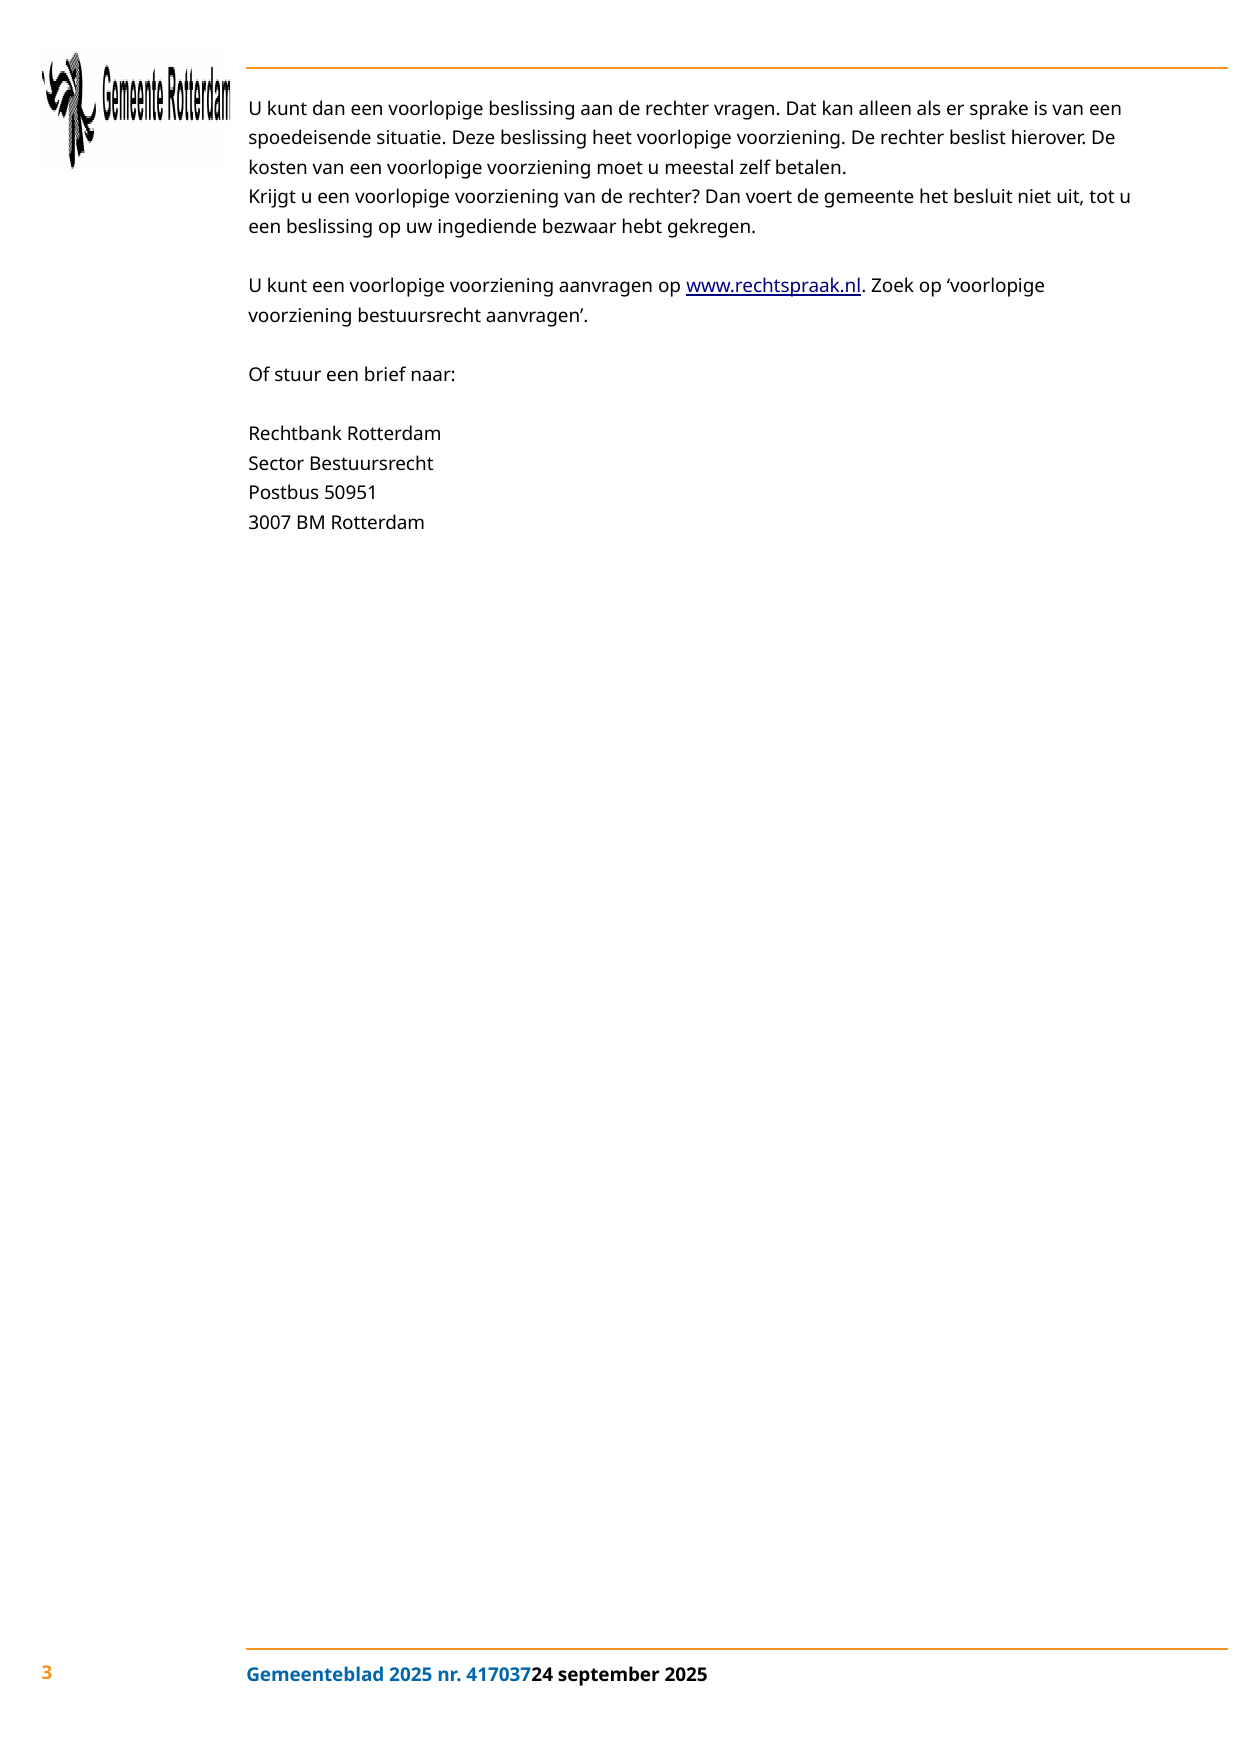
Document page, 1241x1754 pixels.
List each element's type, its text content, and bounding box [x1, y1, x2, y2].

text 3007 BM Rotterdam [248, 509, 1152, 535]
picture [41, 47, 231, 172]
text Postbus 50951 [248, 479, 1152, 505]
text Sector Bestuursrecht [248, 450, 1152, 476]
text U kunt een voorlopige voorziening aanvragen op www.rechtspraak.nl. Zoek op ‘voorlopige voorziening bestuursrecht aanvragen’. [248, 272, 1152, 328]
text Of stuur een brief naar: [248, 361, 1152, 387]
text Krijgt u een voorlopige voorziening van de rechter? Dan voert de gemeente het besluit niet uit, tot u een beslissing op uw ingediende bezwaar hebt gekregen. [248, 183, 1152, 239]
text U kunt dan een voorlopige beslissing aan de rechter vragen. Dat kan alleen als er sprake is van een spoedeisende situatie. Deze beslissing heet voorlopige voorziening. De rechter beslist hierover. De kosten van een voorlopige voorziening moet u meestal zelf betalen. [248, 95, 1152, 180]
text Rechtbank Rotterdam [248, 420, 1152, 446]
